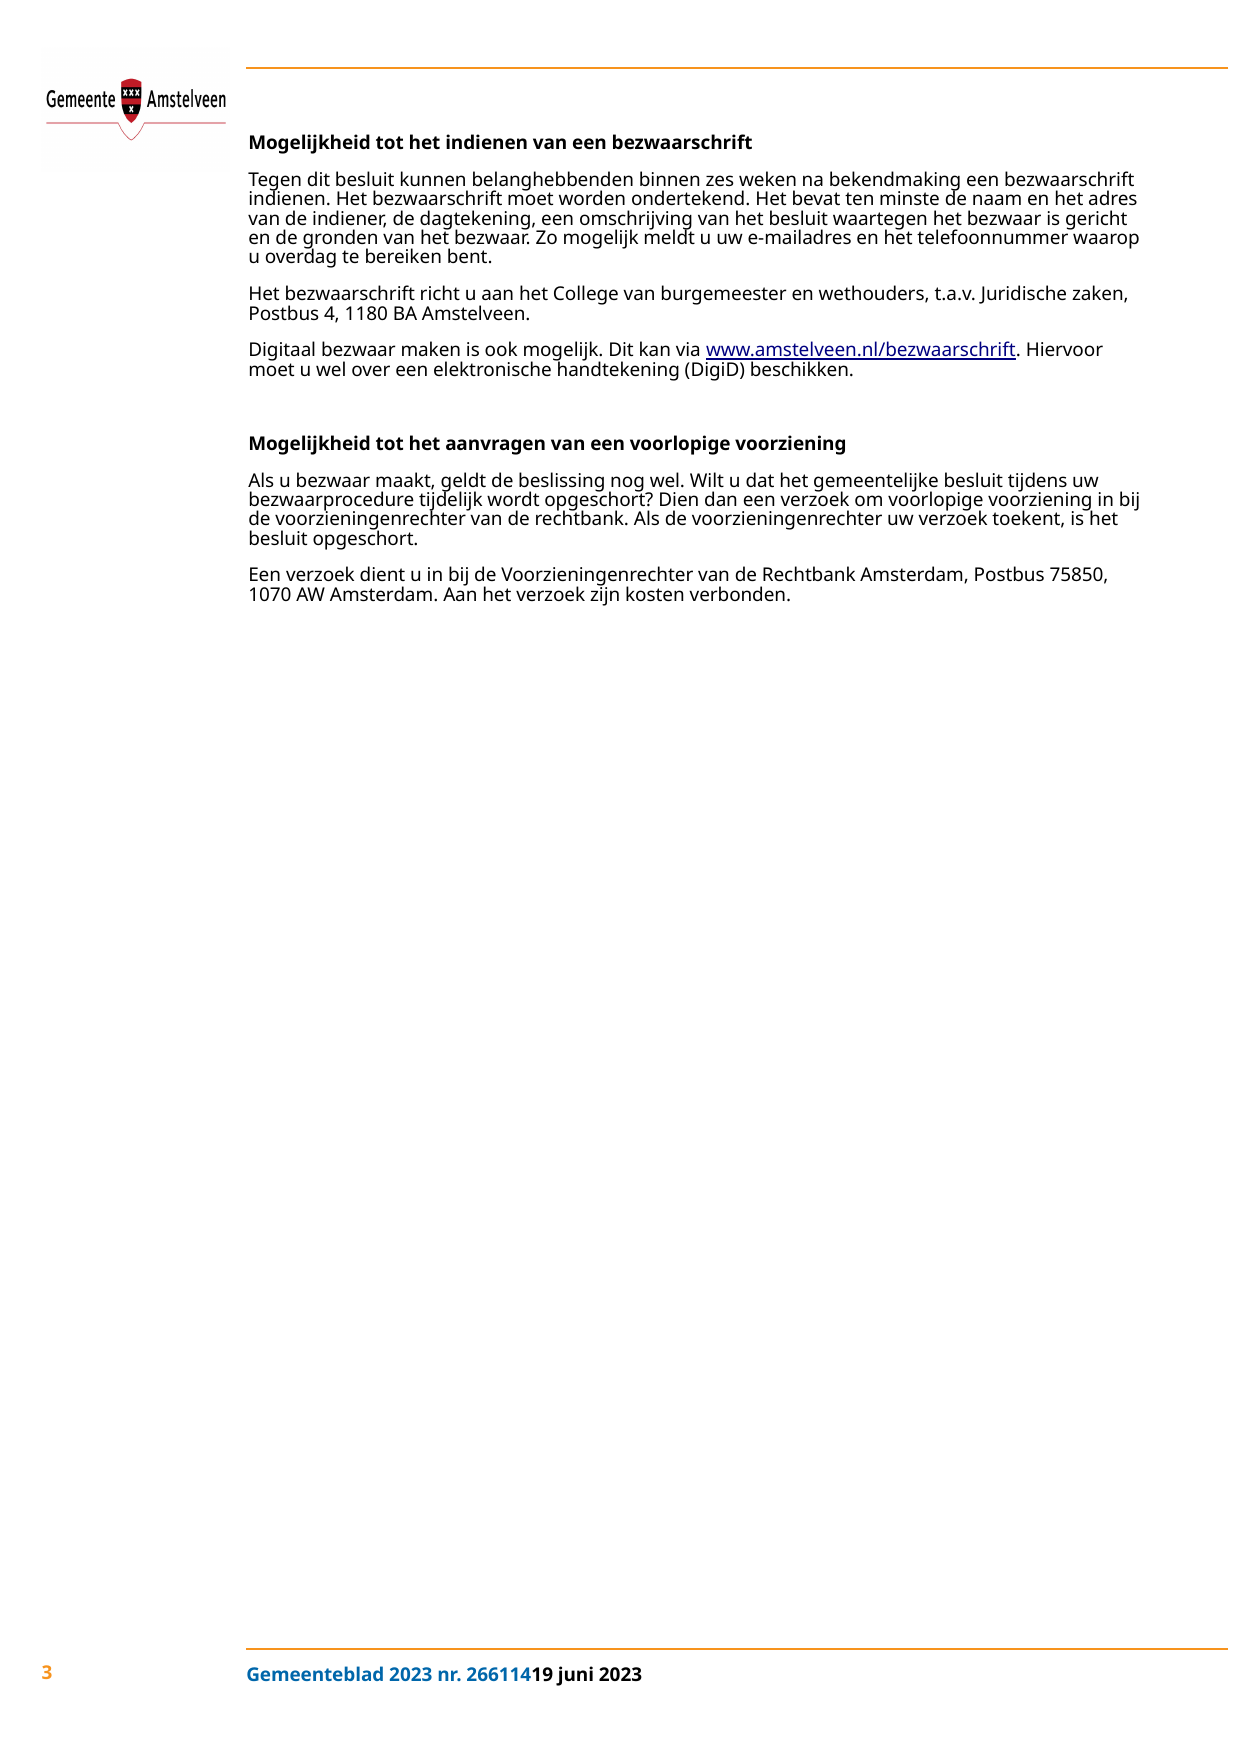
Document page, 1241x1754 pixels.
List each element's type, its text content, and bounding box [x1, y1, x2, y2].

text Als u bezwaar maakt, geldt de beslissing nog wel. Wilt u dat het gemeentelijke besluit tijdens uw bezwaarprocedure tijdelijk wordt opgeschort? Dien dan een verzoek om voorlopige voorziening in bij de voorzieningenrechter van de rechtbank. Als de voorzieningenrechter uw verzoek toekent, is het besluit opgeschort. [248, 472, 1152, 549]
text Een verzoek dient u in bij de Voorzieningenrechter van de Rechtbank Amsterdam, Postbus 75850, 1070 AW Amsterdam. Aan het verzoek zijn kosten verbonden. [248, 566, 1152, 605]
picture [41, 47, 231, 172]
text Tegen dit besluit kunnen belanghebbenden binnen zes weken na bekendmaking een bezwaarschrift indienen. Het bezwaarschrift moet worden ondertekend. Het bevat ten minste de naam en het adres van de indiener, de dagtekening, een omschrijving van het besluit waartegen het bezwaar is gericht en de gronden van het bezwaar. Zo mogelijk meldt u uw e-mailadres en het telefoonnummer waarop u overdag te bereiken bent. [248, 171, 1152, 267]
text Het bezwaarschrift richt u aan het College van burgemeester en wethouders, t.a.v. Juridische zaken, Postbus 4, 1180 BA Amstelveen. [248, 285, 1152, 324]
text Digitaal bezwaar maken is ook mogelijk. Dit kan via www.amstelveen.nl/bezwaarschrift. Hiervoor moet u wel over een elektronische handtekening (DigiD) beschikken. [248, 341, 1152, 380]
text Mogelijkheid tot het indienen van een bezwaarschrift [248, 134, 1152, 153]
text Mogelijkheid tot het aanvragen van een voorlopige voorziening [248, 435, 1152, 454]
